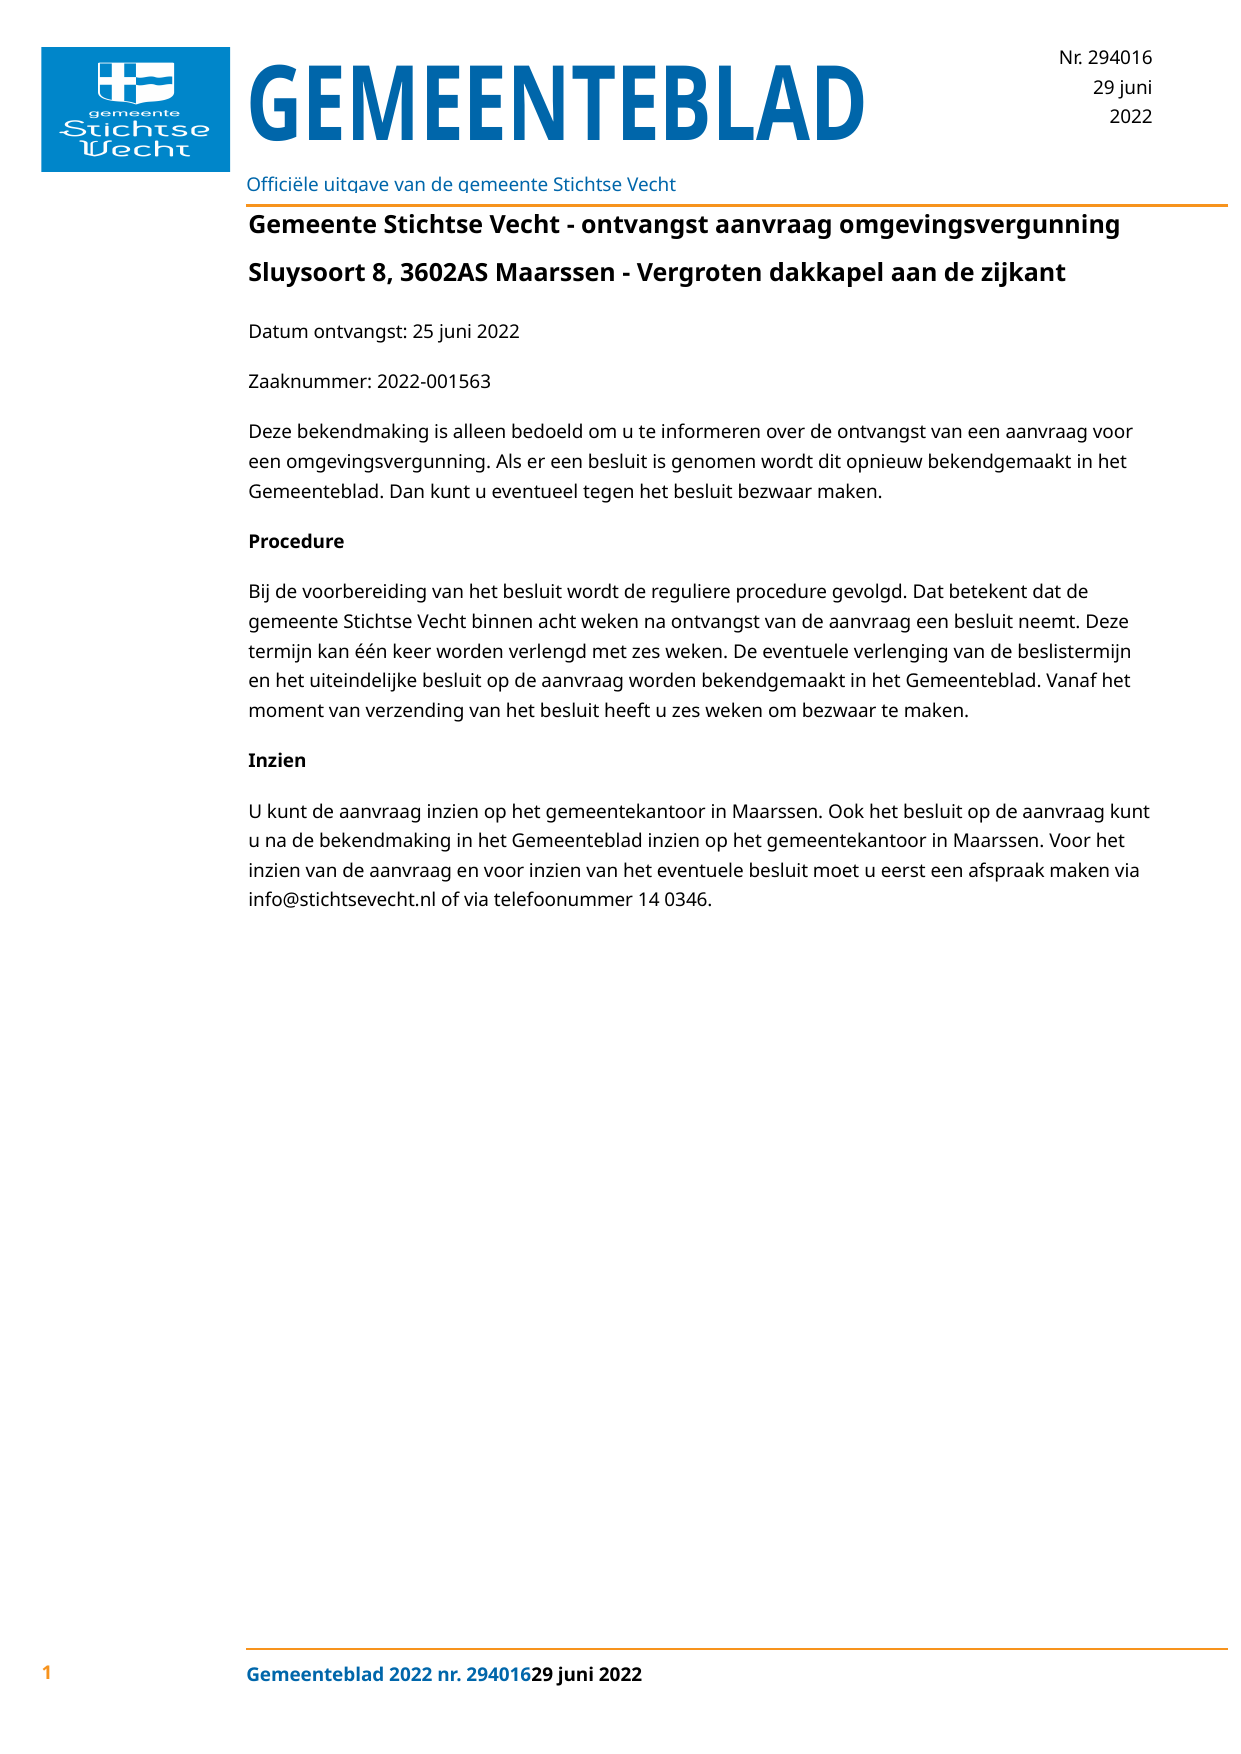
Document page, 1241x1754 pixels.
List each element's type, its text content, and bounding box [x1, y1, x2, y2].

text Inzien [248, 747, 1152, 773]
text Bij de voorbereiding van het besluit wordt de reguliere procedure gevolgd. Dat betekent dat de gemeente Stichtse Vecht binnen acht weken na ontvangst van de aanvraag een besluit neemt. Deze termijn kan één keer worden verlengd met zes weken. De eventuele verlenging van de beslistermijn en het uiteindelijke besluit op de aanvraag worden bekendgemaakt in het Gemeenteblad. Vanaf het moment van verzending van het besluit heeft u zes weken om bezwaar te maken. [248, 579, 1152, 723]
text Procedure [248, 528, 1152, 554]
text U kunt de aanvraag inzien op het gemeentekantoor in Maarssen. Ook het besluit op de aanvraag kunt u na de bekendmaking in het Gemeenteblad inzien op het gemeentekantoor in Maarssen. Voor het inzien van de aanvraag en voor inzien van het eventuele besluit moet u eerst een afspraak maken via info@stichtsevecht.nl of via telefoonummer 14 0346. [248, 798, 1152, 912]
picture [99, 63, 135, 101]
text Datum ontvangst: 25 juni 2022 [248, 318, 1152, 344]
text Deze bekendmaking is alleen bedoeld om u te informeren over de ontvangst van een aanvraag voor een omgevingsvergunning. Als er een besluit is genomen wordt dit opnieuw bekendgemaakt in het Gemeenteblad. Dan kunt u eventueel tegen het besluit bezwaar maken. [248, 419, 1152, 504]
text Zaaknummer: 2022-001563 [248, 368, 1152, 394]
picture [137, 63, 174, 103]
text Gemeente Stichtse Vecht - ontvangst aanvraag omgevingsvergunning Sluysoort 8, 3602AS Maarssen - Vergroten dakkapel aan de zijkant [248, 207, 1152, 288]
